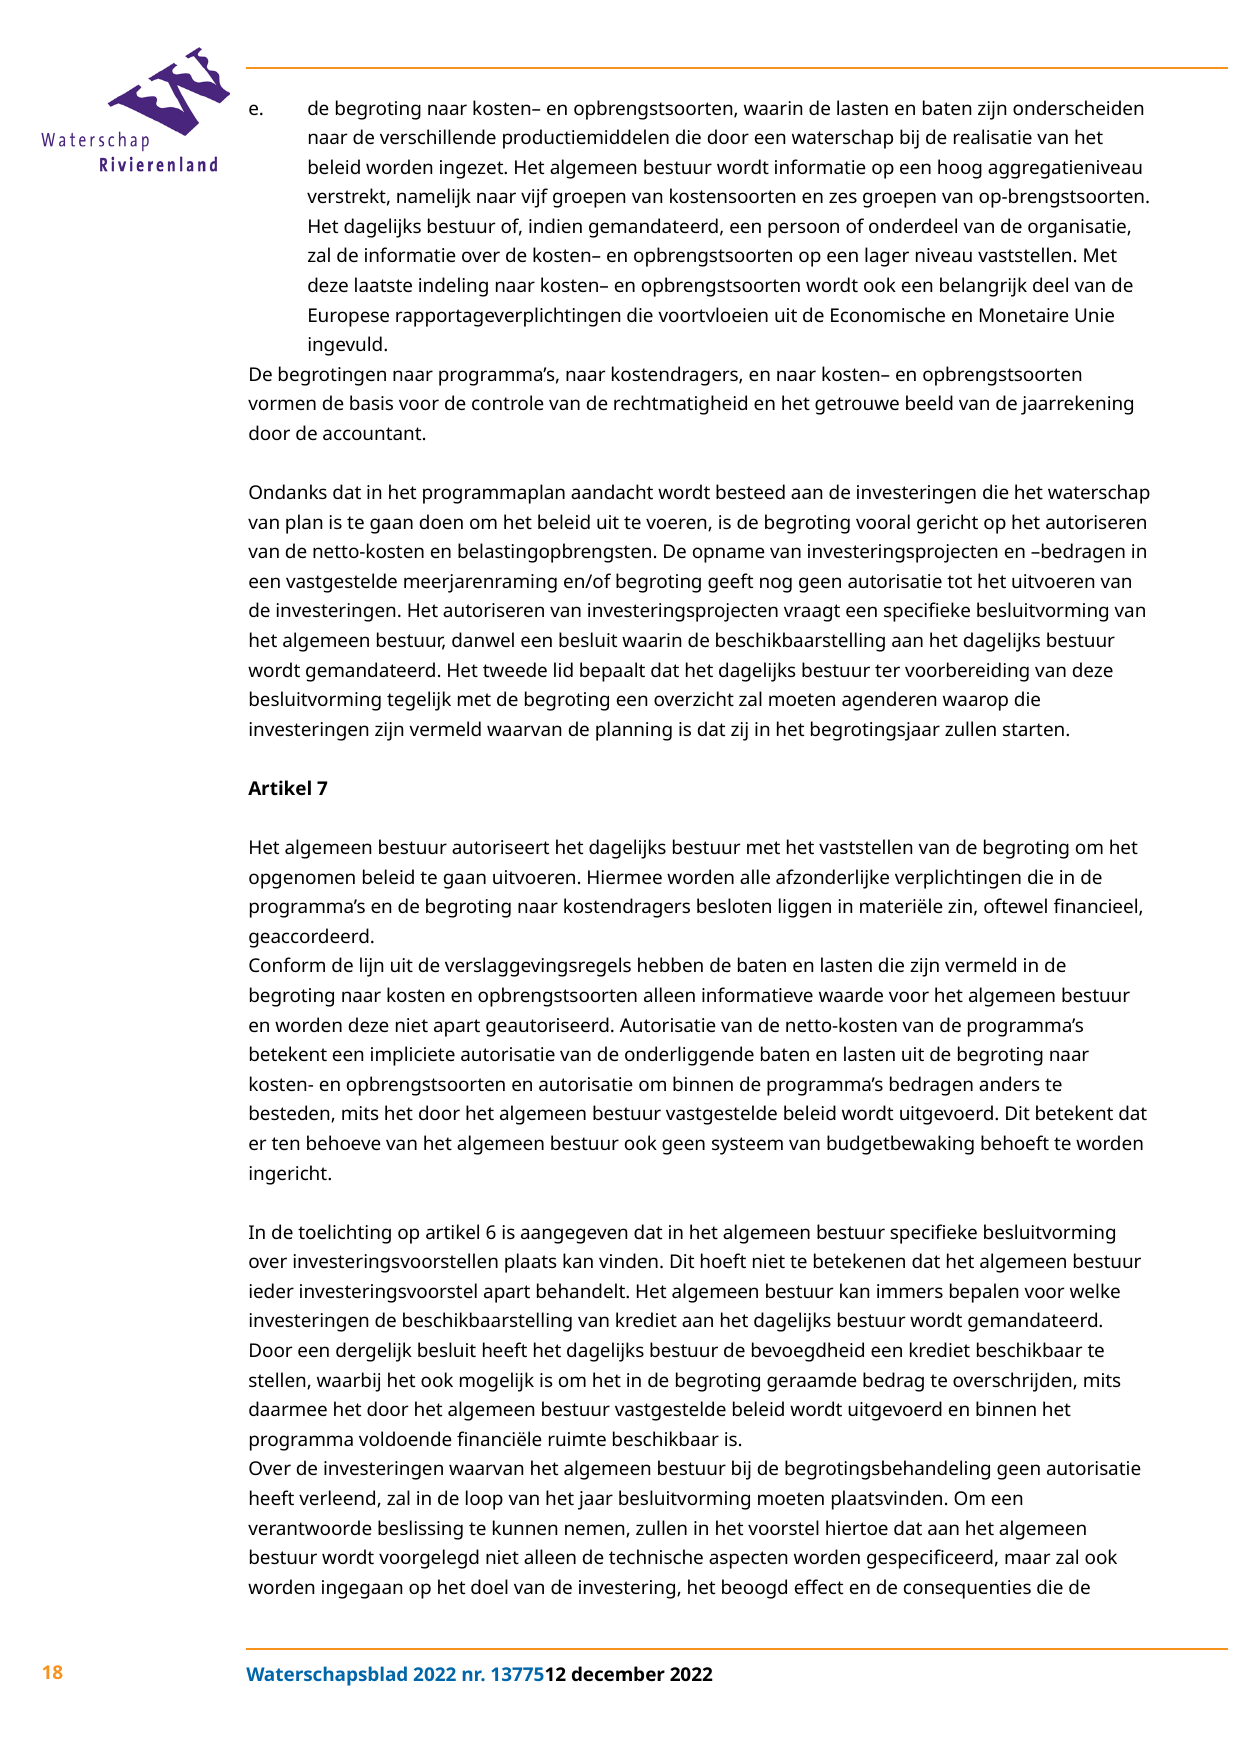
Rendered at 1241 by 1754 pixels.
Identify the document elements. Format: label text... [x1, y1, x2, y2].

text Over de investeringen waarvan het algemeen bestuur bij de begrotingsbehandeling geen autorisatie heeft verleend, zal in de loop van het jaar besluitvorming moeten plaatsvinden. Om een verantwoorde beslissing te kunnen nemen, zullen in het voorstel hiertoe dat aan het algemeen bestuur wordt voorgelegd niet alleen de technische aspecten worden gespecificeerd, maar zal ook worden ingegaan op het doel van de investering, het beoogd effect en de consequenties die de [248, 1456, 1152, 1600]
text Artikel 7 [248, 775, 1152, 801]
text De begrotingen naar programma’s, naar kostendragers, en naar kosten– en opbrengstsoorten vormen de basis voor de controle van de rechtmatigheid en het getrouwe beeld van de jaarrekening door de accountant. [248, 361, 1152, 446]
list de begroting naar kosten– en opbrengstsoorten, waarin de lasten en baten zijn onderscheiden naar de verschillende productiemiddelen die door een waterschap bij de realisatie van het beleid worden ingezet. Het algemeen bestuur wordt informatie op een hoog aggregatieniveau verstrekt, namelijk naar vijf groepen van kostensoorten en zes groepen van op-brengstsoorten. Het dagelijks bestuur of, indien gemandateerd, een persoon of onderdeel van de organisatie, zal de informatie over de kosten– en opbrengstsoorten op een lager niveau vaststellen. Met deze laatste indeling naar kosten– en opbrengstsoorten wordt ook een belangrijk deel van de Europese rapportageverplichtingen die voortvloeien uit de Economische en Monetaire Unie ingevuld. [248, 95, 1152, 357]
text Conform de lijn uit de verslaggevingsregels hebben de baten en lasten die zijn vermeld in de begroting naar kosten en opbrengstsoorten alleen informatieve waarde voor het algemeen bestuur en worden deze niet apart geautoriseerd. Autorisatie van de netto-kosten van de programma’s betekent een impliciete autorisatie van de onderliggende baten en lasten uit de begroting naar kosten- en opbrengstsoorten en autorisatie om binnen de programma’s bedragen anders te besteden, mits het door het algemeen bestuur vastgestelde beleid wordt uitgevoerd. Dit betekent dat er ten behoeve van het algemeen bestuur ook geen systeem van budgetbewaking behoeft te worden ingericht. [248, 953, 1152, 1186]
text In de toelichting op artikel 6 is aangegeven dat in het algemeen bestuur specifieke besluitvorming over investeringsvoorstellen plaats kan vinden. Dit hoeft niet te betekenen dat het algemeen bestuur ieder investeringsvoorstel apart behandelt. Het algemeen bestuur kan immers bepalen voor welke investeringen de beschikbaarstelling van krediet aan het dagelijks bestuur wordt gemandateerd. Door een dergelijk besluit heeft het dagelijks bestuur de bevoegdheid een krediet beschikbaar te stellen, waarbij het ook mogelijk is om het in de begroting geraamde bedrag te overschrijden, mits daarmee het door het algemeen bestuur vastgestelde beleid wordt uitgevoerd en binnen het programma voldoende financiële ruimte beschikbaar is. [248, 1219, 1152, 1452]
text Het algemeen bestuur autoriseert het dagelijks bestuur met het vaststellen van de begroting om het opgenomen beleid te gaan uitvoeren. Hiermee worden alle afzonderlijke verplichtingen die in de programma’s en de begroting naar kostendragers besloten liggen in materiële zin, oftewel financieel, geaccordeerd. [248, 834, 1152, 949]
text Ondanks dat in het programmaplan aandacht wordt besteed aan de investeringen die het waterschap van plan is te gaan doen om het beleid uit te voeren, is de begroting vooral gericht op het autoriseren van de netto-kosten en belastingopbrengsten. De opname van investeringsprojecten en –bedragen in een vastgestelde meerjarenraming en/of begroting geeft nog geen autorisatie tot het uitvoeren van de investeringen. Het autoriseren van investeringsprojecten vraagt een specifieke besluitvorming van het algemeen bestuur, danwel een besluit waarin de beschikbaarstelling aan het dagelijks bestuur wordt gemandateerd. Het tweede lid bepaalt dat het dagelijks bestuur ter voorbereiding van deze besluitvorming tegelijk met de begroting een overzicht zal moeten agenderen waarop die investeringen zijn vermeld waarvan de planning is dat zij in het begrotingsjaar zullen starten. [248, 479, 1152, 742]
picture [41, 47, 231, 172]
